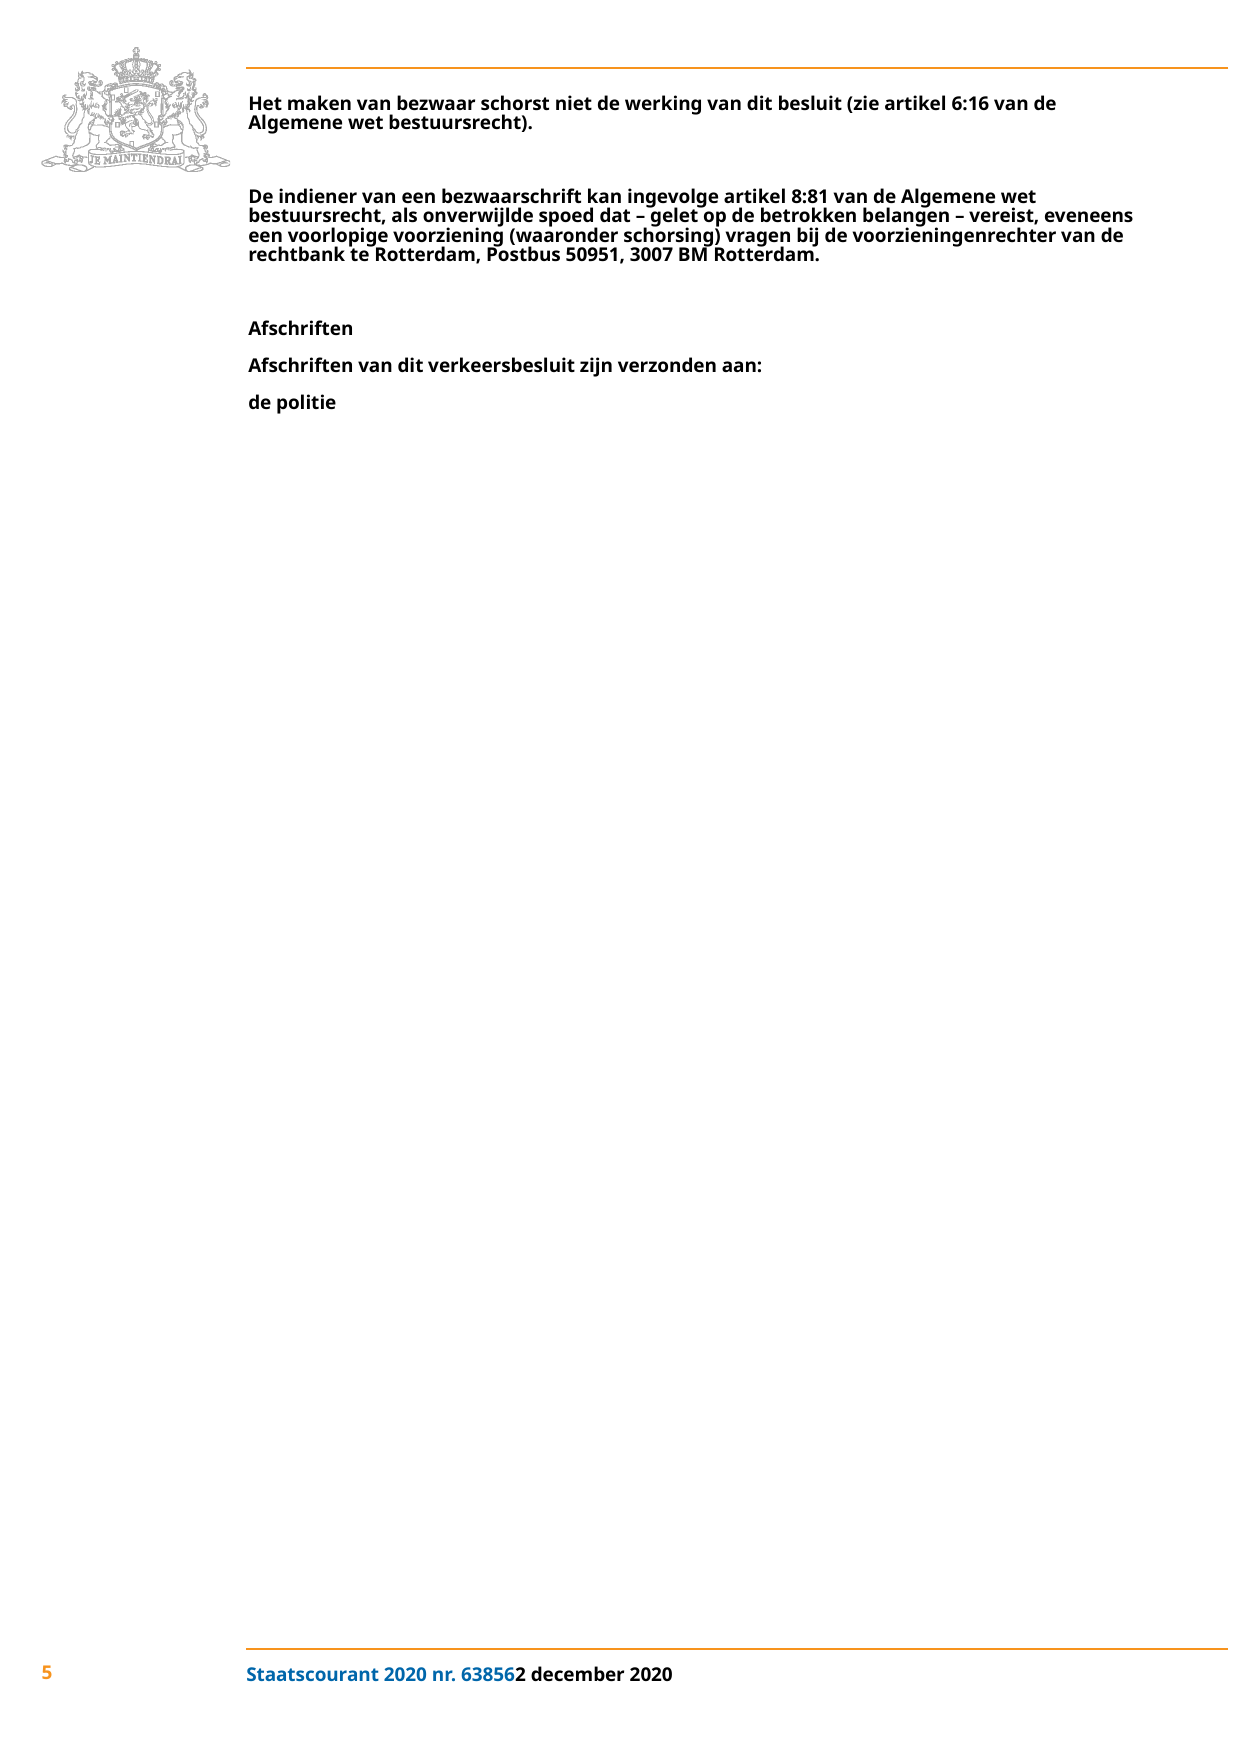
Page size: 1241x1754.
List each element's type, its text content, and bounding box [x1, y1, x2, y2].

picture [41, 47, 231, 172]
text Afschriften van dit verkeersbesluit zijn verzonden aan: [248, 357, 1152, 376]
text de politie [248, 394, 1152, 413]
text Het maken van bezwaar schorst niet de werking van dit besluit (zie artikel 6:16 van de Algemene wet bestuursrecht). [248, 95, 1152, 133]
text De indiener van een bezwaarschrift kan ingevolge artikel 8:81 van de Algemene wet bestuursrecht, als onverwijlde spoed dat – gelet op de betrokken belangen – vereist, eveneens een voorlopige voorziening (waaronder schorsing) vragen bij de voorzieningenrechter van de rechtbank te Rotterdam, Postbus 50951, 3007 BM Rotterdam. [248, 188, 1152, 265]
text Afschriften [248, 320, 1152, 339]
